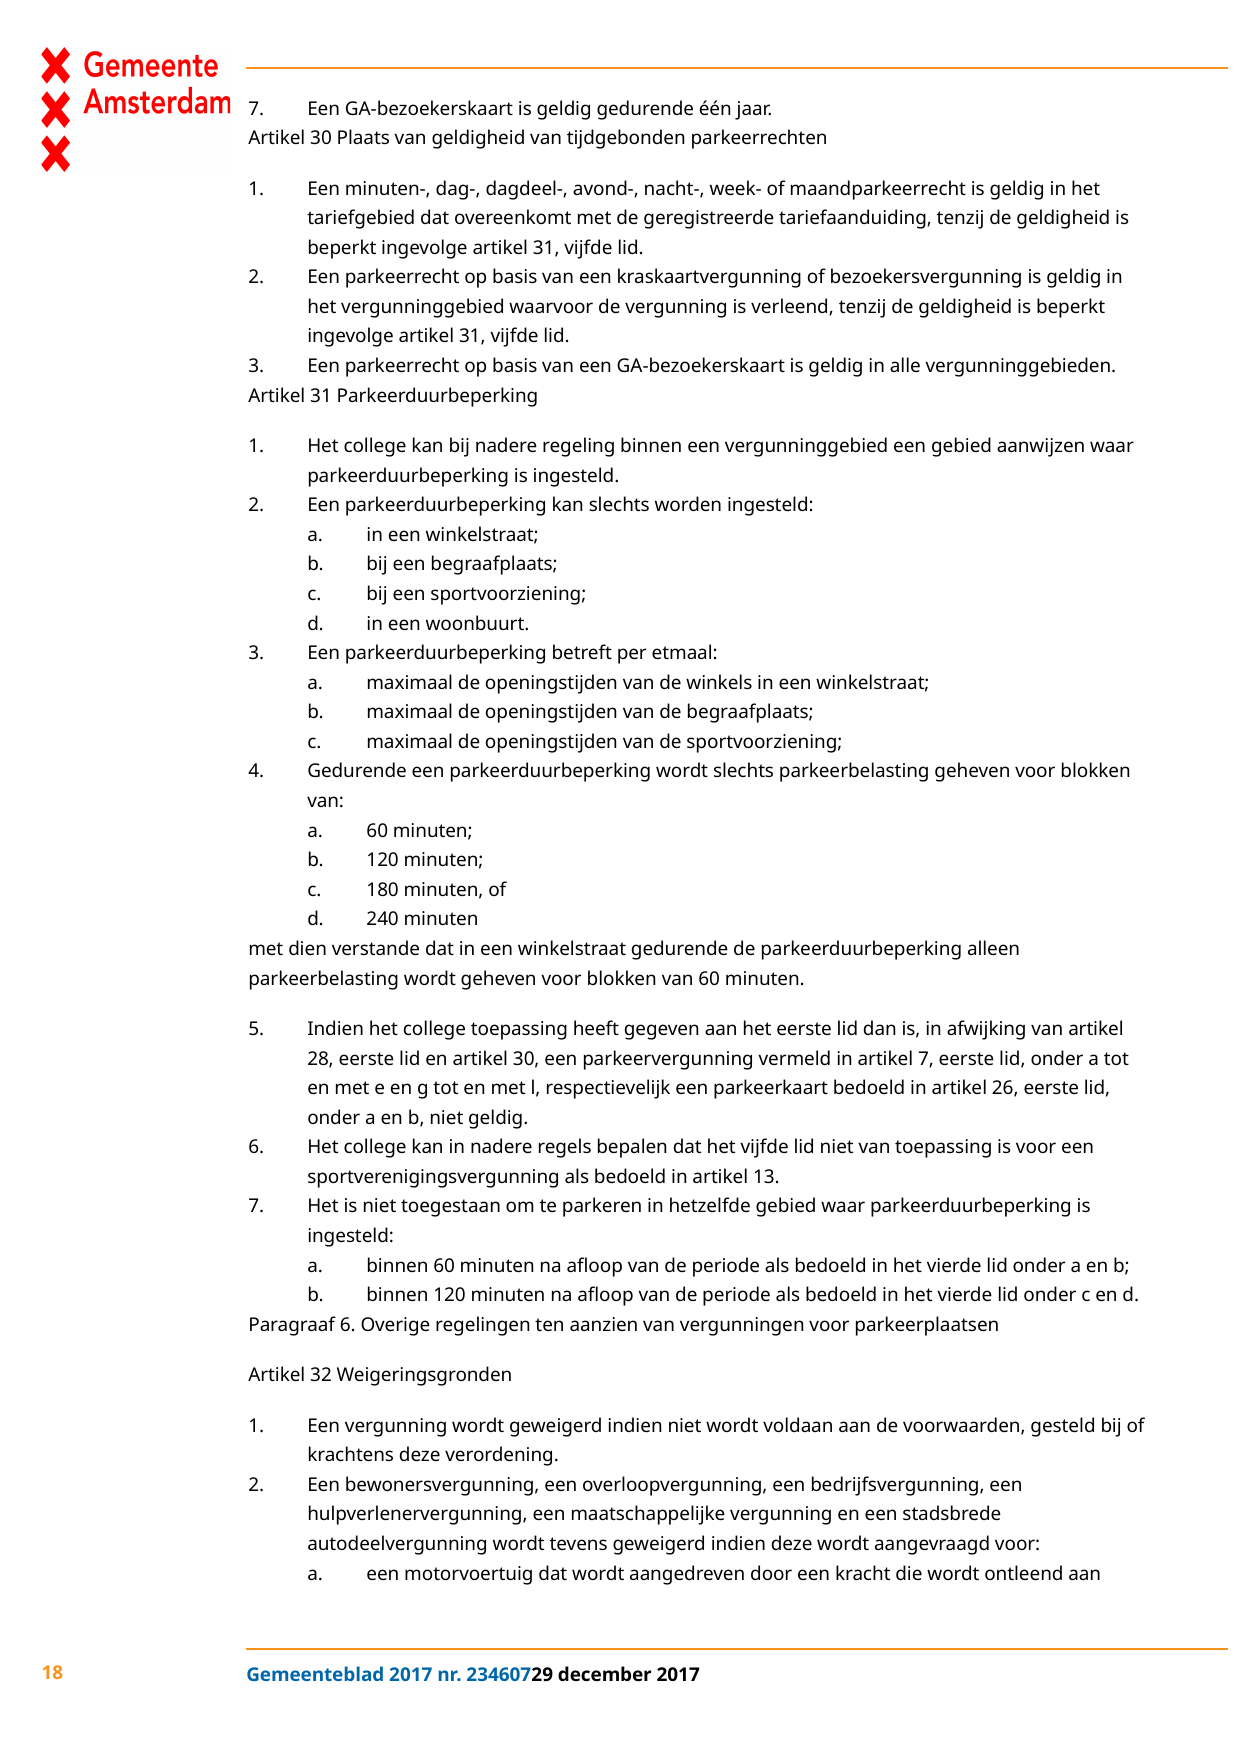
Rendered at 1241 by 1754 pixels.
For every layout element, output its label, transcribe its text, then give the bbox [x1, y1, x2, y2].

text met dien verstande dat in een winkelstraat gedurende de parkeerduurbeperking alleen parkeerbelasting wordt geheven voor blokken van 60 minuten. [248, 935, 1152, 991]
list maximaal de openingstijden van de sportvoorziening; [307, 728, 1152, 754]
text Artikel 30 Plaats van geldigheid van tijdgebonden parkeerrechten [248, 124, 1152, 150]
list Een bewonersvergunning, een overloopvergunning, een bedrijfsvergunning, een hulpverlenervergunning, een maatschappelijke vergunning en een stadsbrede autodeelvergunning wordt tevens geweigerd indien deze wordt aangevraagd voor: [248, 1471, 1152, 1556]
list Gedurende een parkeerduurbeperking wordt slechts parkeerbelasting geheven voor blokken van: [248, 758, 1152, 813]
list een motorvoertuig dat wordt aangedreven door een kracht die wordt ontleend aan [307, 1560, 1152, 1586]
list Een parkeerrecht op basis van een kraskaartvergunning of bezoekersvergunning is geldig in het vergunninggebied waarvoor de vergunning is verleend, tenzij de geldigheid is beperkt ingevolge artikel 31, vijfde lid. [248, 263, 1152, 348]
list Een parkeerduurbeperking kan slechts worden ingesteld: [248, 491, 1152, 517]
list Indien het college toepassing heeft gegeven aan het eerste lid dan is, in afwijking van artikel 28, eerste lid en artikel 30, een parkeervergunning vermeld in artikel 7, eerste lid, onder a tot en met e en g tot en met l, respectievelijk een parkeerkaart bedoeld in artikel 26, eerste lid, onder a en b, niet geldig. [248, 1015, 1152, 1130]
list 180 minuten, of [307, 876, 1152, 902]
list binnen 120 minuten na afloop van de periode als bedoeld in het vierde lid onder c en d. [307, 1281, 1152, 1307]
list 240 minuten [307, 906, 1152, 931]
list Een minuten-, dag-, dagdeel-, avond-, nacht-, week- of maandparkeerrecht is geldig in het tariefgebied dat overeenkomt met de geregistreerde tariefaanduiding, tenzij de geldigheid is beperkt ingevolge artikel 31, vijfde lid. [248, 175, 1152, 260]
list Een parkeerduurbeperking betreft per etmaal: [248, 639, 1152, 665]
list Een GA-bezoekerskaart is geldig gedurende één jaar. [248, 95, 1152, 121]
text Artikel 32 Weigeringsgronden [248, 1361, 1152, 1387]
text Artikel 31 Parkeerduurbeperking [248, 382, 1152, 408]
list Een parkeerrecht op basis van een GA-bezoekerskaart is geldig in alle vergunninggebieden. [248, 352, 1152, 378]
list Het college kan in nadere regels bepalen dat het vijfde lid niet van toepassing is voor een sportverenigingsvergunning als bedoeld in artikel 13. [248, 1133, 1152, 1189]
list Een vergunning wordt geweigerd indien niet wordt voldaan aan de voorwaarden, gesteld bij of krachtens deze verordening. [248, 1412, 1152, 1467]
list bij een begraafplaats; [307, 551, 1152, 576]
text Paragraaf 6. Overige regelingen ten aanzien van vergunningen voor parkeerplaatsen [248, 1311, 1152, 1337]
picture [41, 47, 231, 172]
list binnen 60 minuten na afloop van de periode als bedoeld in het vierde lid onder a en b; [307, 1252, 1152, 1278]
list Het is niet toegestaan om te parkeren in hetzelfde gebied waar parkeerduurbeperking is ingesteld: [248, 1193, 1152, 1248]
list in een woonbuurt. [307, 610, 1152, 636]
list 60 minuten; [307, 817, 1152, 843]
list Het college kan bij nadere regeling binnen een vergunninggebied een gebied aanwijzen waar parkeerduurbeperking is ingesteld. [248, 432, 1152, 488]
list maximaal de openingstijden van de begraafplaats; [307, 698, 1152, 724]
list 120 minuten; [307, 846, 1152, 872]
list maximaal de openingstijden van de winkels in een winkelstraat; [307, 669, 1152, 695]
list in een winkelstraat; [307, 521, 1152, 547]
list bij een sportvoorziening; [307, 580, 1152, 606]
